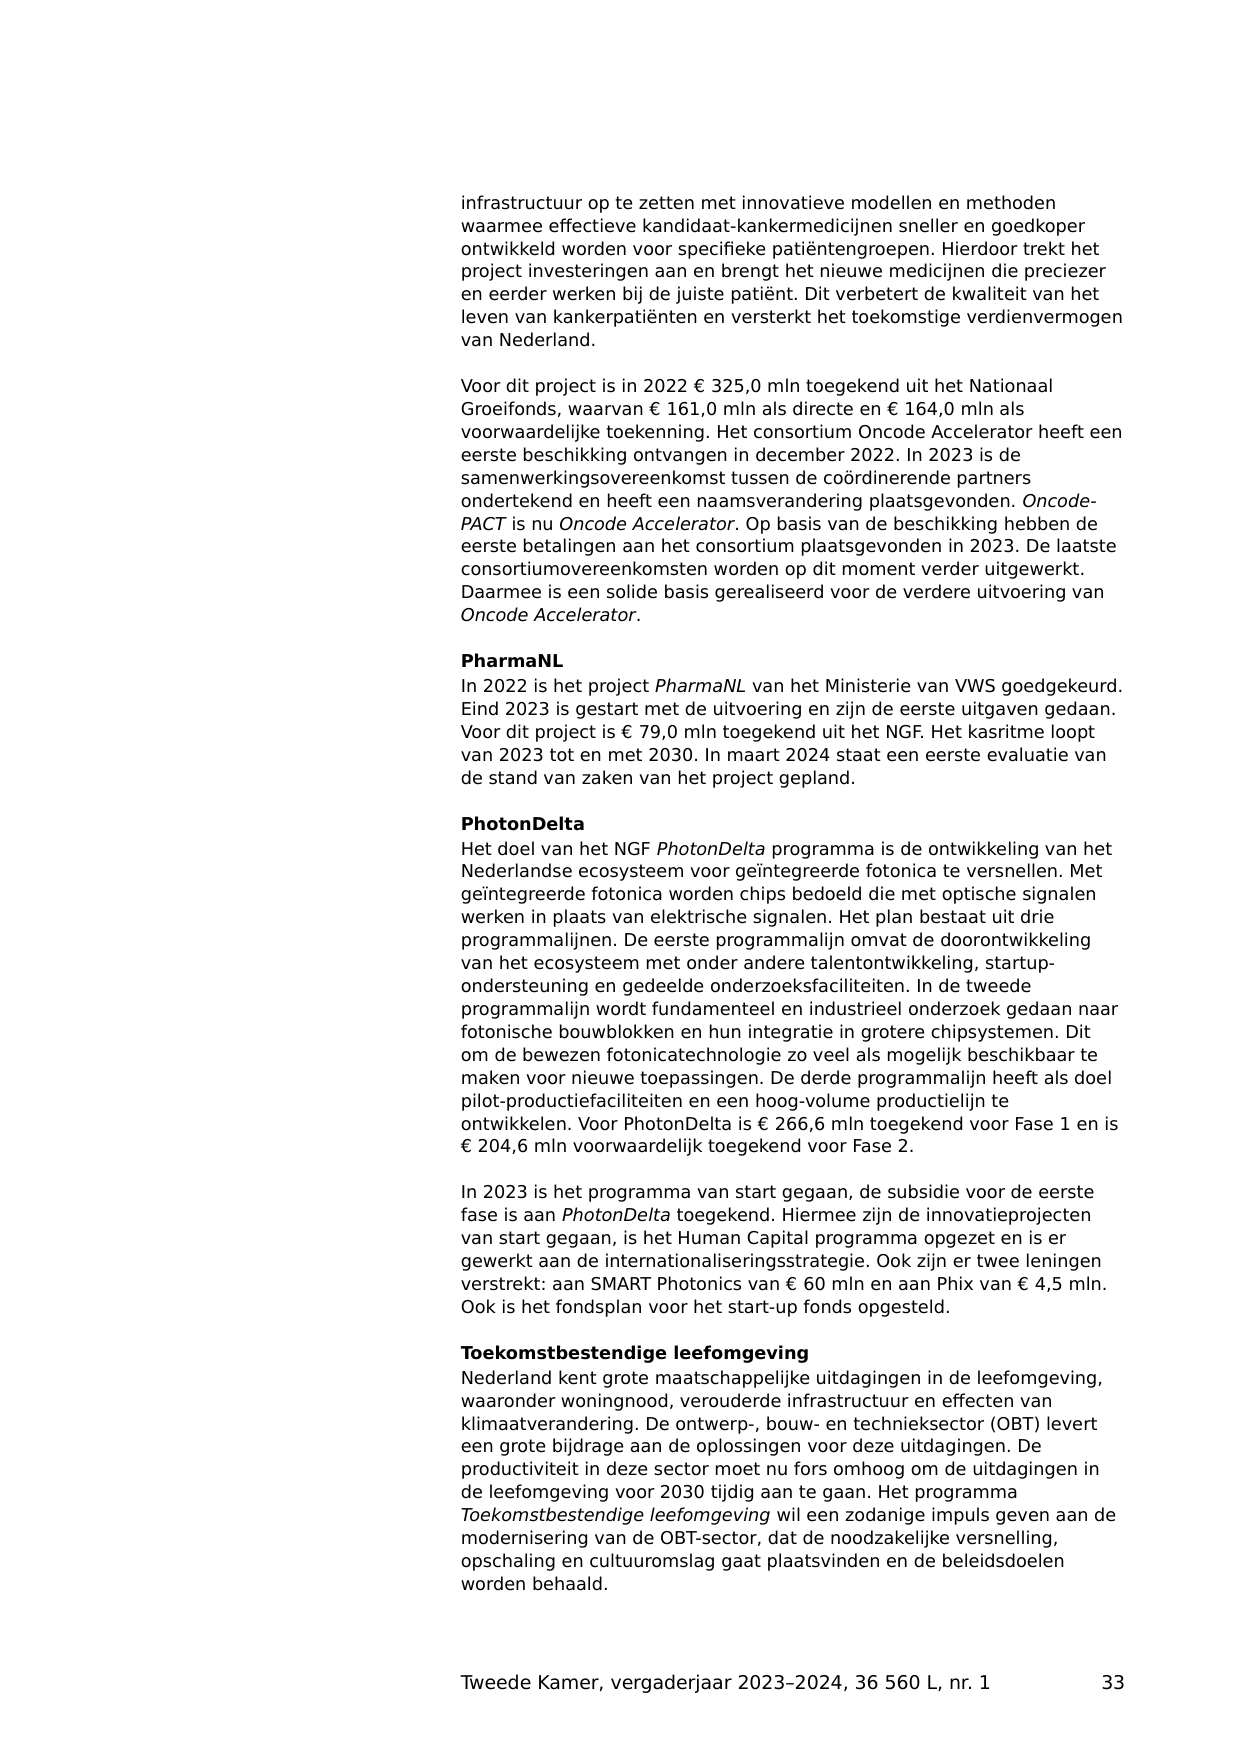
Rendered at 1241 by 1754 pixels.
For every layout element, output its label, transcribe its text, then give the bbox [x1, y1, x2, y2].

text PharmaNL [461, 649, 1125, 672]
text In 2022 is het project PharmaNL van het Ministerie van VWS goedgekeurd. Eind 2023 is gestart met de uitvoering en zĳn de eerste uitgaven gedaan. Voor dit project is € 79,0 mln toegekend uit het NGF. Het kasritme loopt van 2023 tot en met 2030. In maart 2024 staat een eerste evaluatie van de stand van zaken van het project gepland. [461, 674, 1125, 789]
text Nederland kent grote maatschappelĳke uitdagingen in de leefomgeving, waaronder woningnood, verouderde infrastructuur en effecten van klimaatverandering. De ontwerp-, bouw- en technieksector (OBT) levert een grote bĳdrage aan de oplossingen voor deze uitdagingen. De productiviteit in deze sector moet nu fors omhoog om de uitdagingen in de leefomgeving voor 2030 tĳdig aan te gaan. Het programma Toekomstbestendige leefomgeving wil een zodanige impuls geven aan de modernisering van de OBT-sector, dat de noodzakelĳke versnelling, opschaling en cultuuromslag gaat plaatsvinden en de beleidsdoelen worden behaald. [461, 1366, 1125, 1595]
text In 2023 is het programma van start gegaan, de subsidie voor de eerste fase is aan PhotonDelta toegekend. Hiermee zijn de innovatieprojecten van start gegaan, is het Human Capital programma opgezet en is er gewerkt aan de internationaliseringsstrategie. Ook zijn er twee leningen verstrekt: aan SMART Photonics van € 60 mln en aan Phix van € 4,5 mln. Ook is het fondsplan voor het start-up fonds opgesteld. [461, 1180, 1125, 1318]
text Voor dit project is in 2022 € 325,0 mln toegekend uit het Nationaal Groeifonds, waarvan € 161,0 mln als directe en € 164,0 mln als voorwaardelijke toekenning. Het consortium Oncode Accelerator heeft een eerste beschikking ontvangen in december 2022. In 2023 is de samenwerkingsovereenkomst tussen de coördinerende partners ondertekend en heeft een naamsverandering plaatsgevonden. Oncode-PACT is nu Oncode Accelerator. Op basis van de beschikking hebben de eerste betalingen aan het consortium plaatsgevonden in 2023. De laatste consortiumovereenkomsten worden op dit moment verder uitgewerkt. Daarmee is een solide basis gerealiseerd voor de verdere uitvoering van Oncode Accelerator. [461, 374, 1125, 626]
text Toekomstbestendige leefomgeving [461, 1341, 1125, 1364]
text Het doel van het NGF PhotonDelta programma is de ontwikkeling van het Nederlandse ecosysteem voor geïntegreerde fotonica te versnellen. Met geïntegreerde fotonica worden chips bedoeld die met optische signalen werken in plaats van elektrische signalen. Het plan bestaat uit drie programmalijnen. De eerste programmalijn omvat de doorontwikkeling van het ecosysteem met onder andere talentontwikkeling, startup-ondersteuning en gedeelde onderzoeksfaciliteiten. In de tweede programmalijn wordt fundamenteel en industrieel onderzoek gedaan naar fotonische bouwblokken en hun integratie in grotere chipsystemen. Dit om de bewezen fotonicatechnologie zo veel als mogelijk beschikbaar te maken voor nieuwe toepassingen. De derde programmalijn heeft als doel pilot-productiefaciliteiten en een hoog-volume productielijn te ontwikkelen. Voor PhotonDelta is € 266,6 mln toegekend voor Fase 1 en is € 204,6 mln voorwaardelijk toegekend voor Fase 2. [461, 837, 1125, 1157]
text infrastructuur op te zetten met innovatieve modellen en methoden waarmee effectieve kandidaat-kankermedicijnen sneller en goedkoper ontwikkeld worden voor specifieke patiëntengroepen. Hierdoor trekt het project investeringen aan en brengt het nieuwe medicijnen die preciezer en eerder werken bij de juiste patiënt. Dit verbetert de kwaliteit van het leven van kankerpatiënten en versterkt het toekomstige verdienvermogen van Nederland. [461, 191, 1125, 351]
text PhotonDelta [461, 812, 1125, 834]
